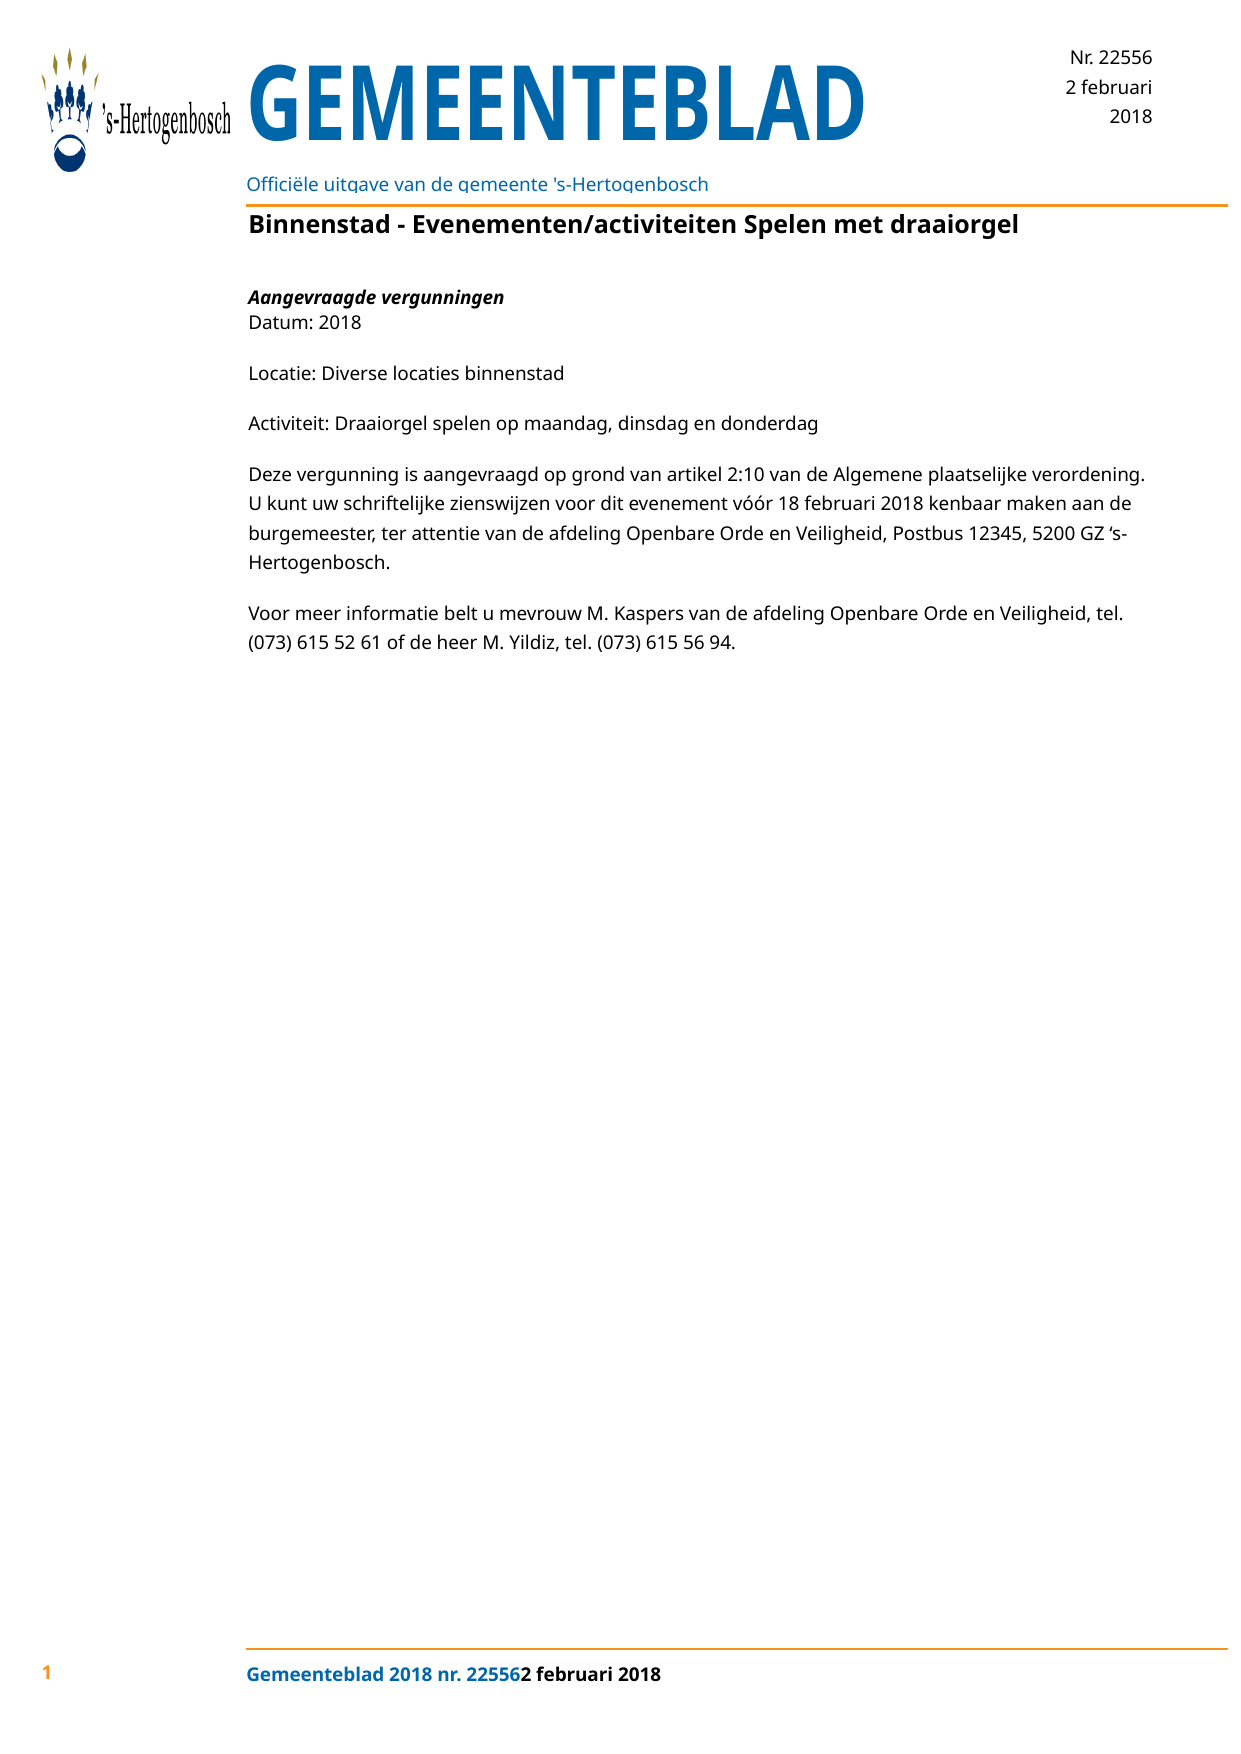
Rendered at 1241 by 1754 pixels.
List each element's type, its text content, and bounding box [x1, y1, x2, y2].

text Activiteit: Draaiorgel spelen op maandag, dinsdag en donderdag [248, 410, 1152, 436]
text Aangevraagde vergunningen [248, 284, 1152, 309]
text Datum: 2018 [248, 309, 1152, 335]
text Voor meer informatie belt u mevrouw M. Kaspers van de afdeling Openbare Orde en Veiligheid, tel. (073) 615 52 61 of de heer M. Yildiz, tel. (073) 615 56 94. [248, 600, 1152, 655]
picture [41, 47, 231, 172]
text Deze vergunning is aangevraagd op grond van artikel 2:10 van de Algemene plaatselijke verordening. U kunt uw schriftelijke zienswijzen voor dit evenement vóór 18 februari 2018 kenbaar maken aan de burgemeester, ter attentie van de afdeling Openbare Orde en Veiligheid, Postbus 12345, 5200 GZ ‘s-Hertogenbosch. [248, 461, 1152, 575]
text Binnenstad - Evenementen/activiteiten Spelen met draaiorgel [248, 207, 1152, 241]
text Locatie: Diverse locaties binnenstad [248, 360, 1152, 386]
